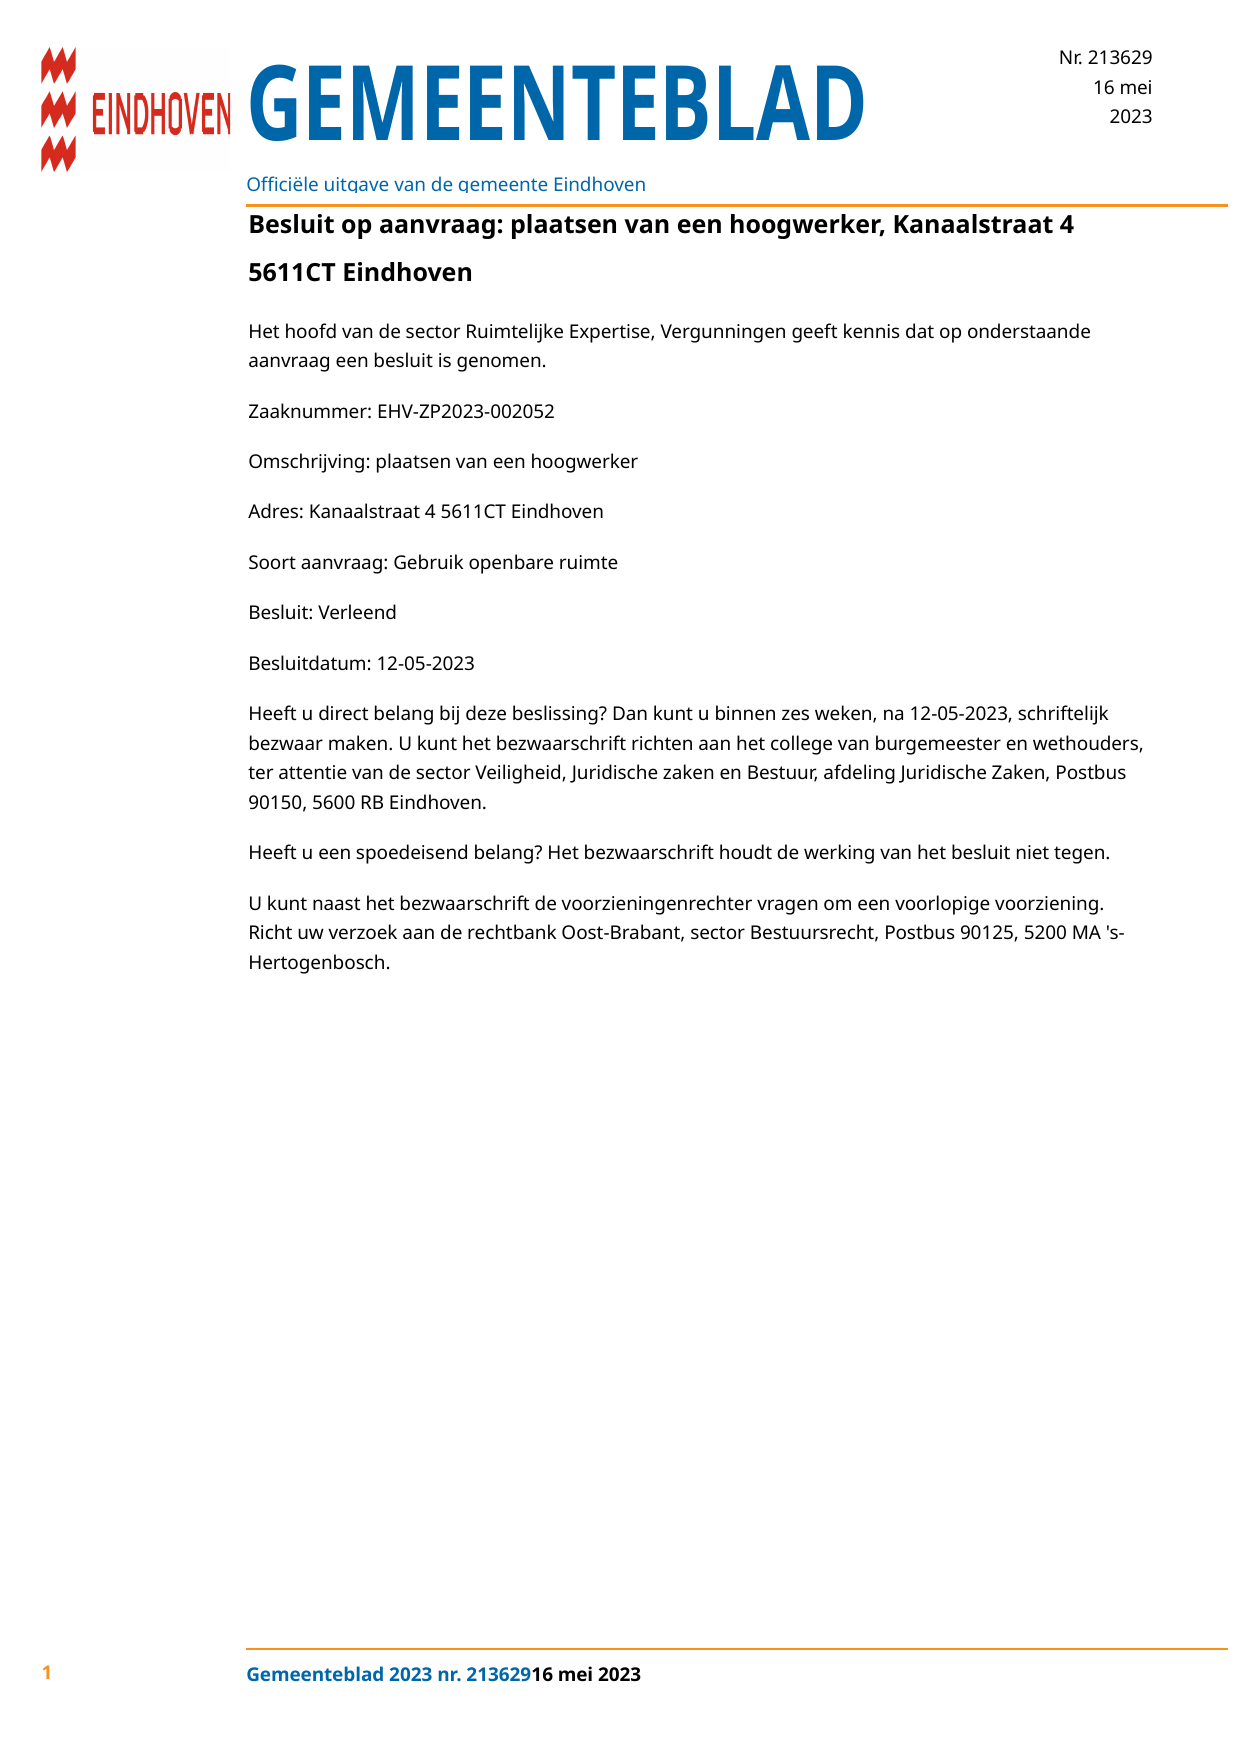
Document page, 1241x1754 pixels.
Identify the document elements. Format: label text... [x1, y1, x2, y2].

picture [41, 47, 231, 172]
text Soort aanvraag: Gebruik openbare ruimte [248, 549, 1152, 575]
text Adres: Kanaalstraat 4 5611CT Eindhoven [248, 499, 1152, 524]
text Het hoofd van de sector Ruimtelijke Expertise, Vergunningen geeft kennis dat op onderstaande aanvraag een besluit is genomen. [248, 318, 1152, 373]
text Zaaknummer: EHV-ZP2023-002052 [248, 398, 1152, 424]
text U kunt naast het bezwaarschrift de voorzieningenrechter vragen om een voorlopige voorziening. Richt uw verzoek aan de rechtbank Oost-Brabant, sector Bestuursrecht, Postbus 90125, 5200 MA 's-Hertogenbosch. [248, 890, 1152, 975]
text Omschrijving: plaatsen van een hoogwerker [248, 448, 1152, 474]
text Besluit op aanvraag: plaatsen van een hoogwerker, Kanaalstraat 4 5611CT Eindhoven [248, 207, 1152, 288]
text Besluitdatum: 12-05-2023 [248, 650, 1152, 676]
text Heeft u een spoedeisend belang? Het bezwaarschrift houdt de werking van het besluit niet tegen. [248, 839, 1152, 865]
text Heeft u direct belang bij deze beslissing? Dan kunt u binnen zes weken, na 12-05-2023, schriftelijk bezwaar maken. U kunt het bezwaarschrift richten aan het college van burgemeester en wethouders, ter attentie van de sector Veiligheid, Juridische zaken en Bestuur, afdeling Juridische Zaken, Postbus 90150, 5600 RB Eindhoven. [248, 700, 1152, 815]
text Besluit: Verleend [248, 599, 1152, 625]
